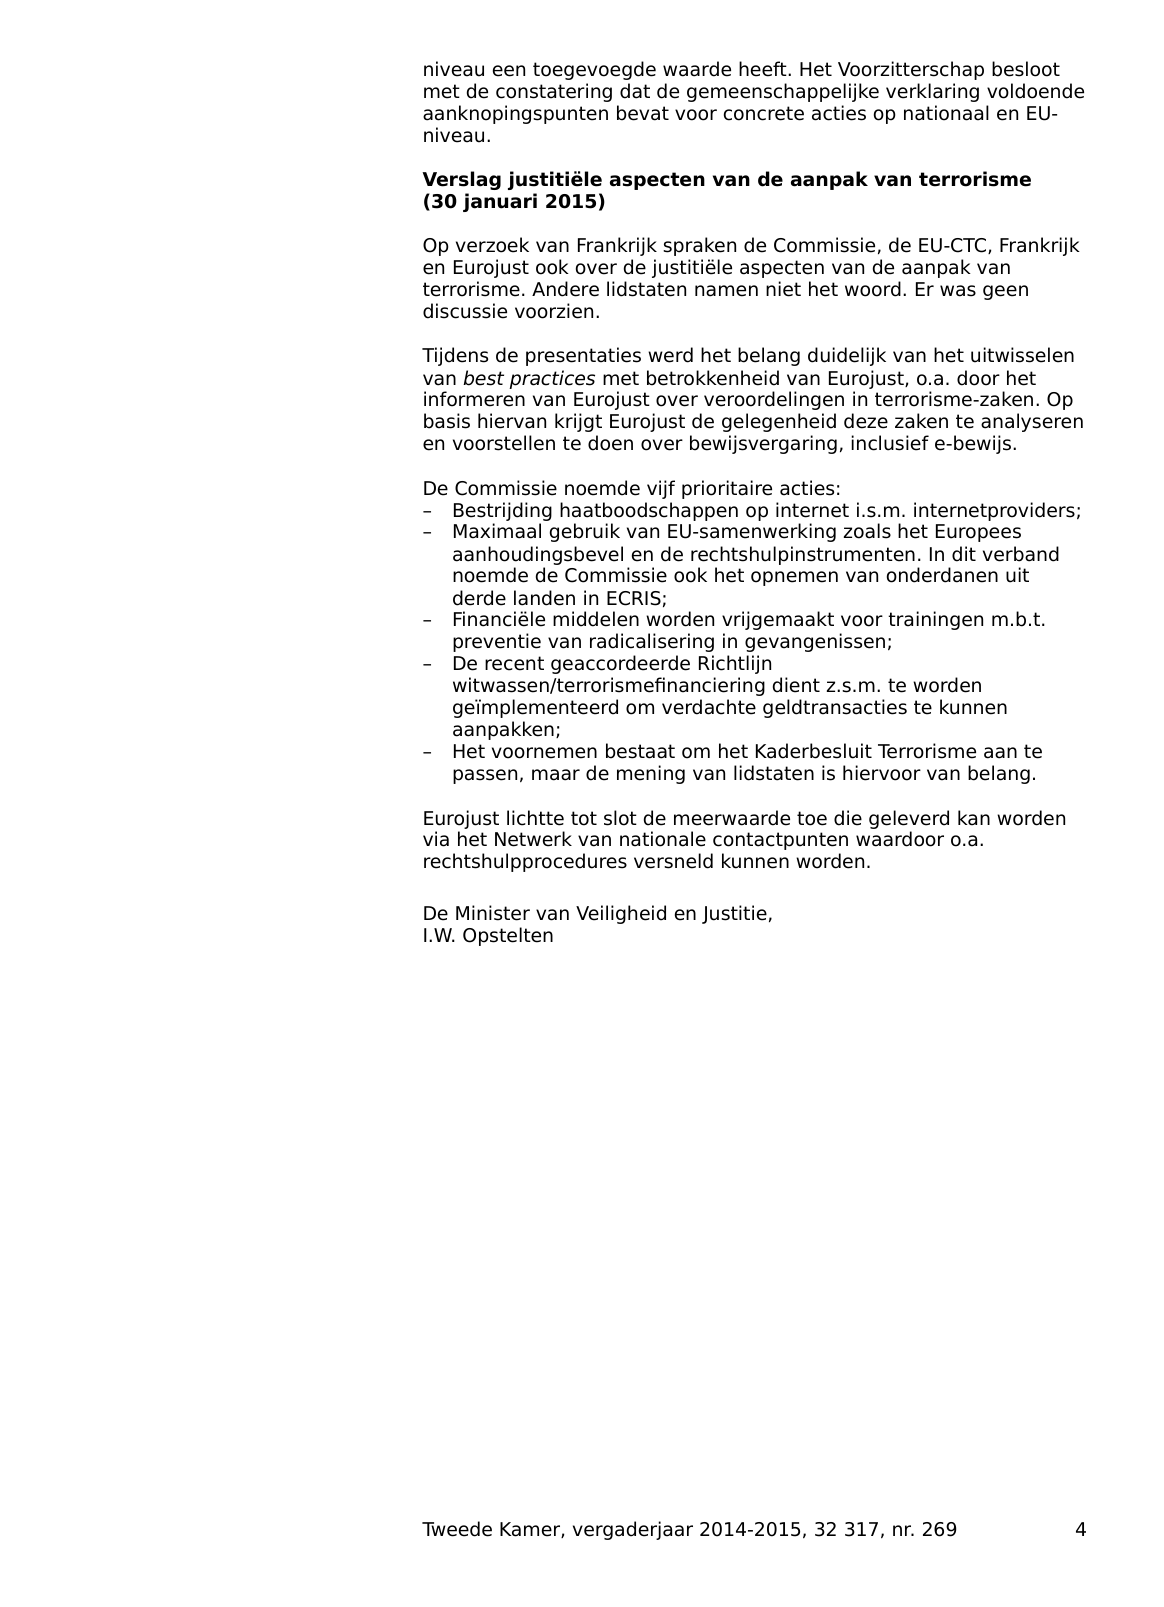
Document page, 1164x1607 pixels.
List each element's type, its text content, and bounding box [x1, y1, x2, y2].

text niveau een toegevoegde waarde heeft. Het Voorzitterschap besloot met de constatering dat de gemeenschappelijke verklaring voldoende aanknopingspunten bevat voor concrete acties op nationaal en EU-niveau. [422, 59, 1087, 147]
text Eurojust lichtte tot slot de meerwaarde toe die geleverd kan worden via het Netwerk van nationale contactpunten waardoor o.a. rechtshulpprocedures versneld kunnen worden. [422, 807, 1087, 873]
text De Commissie noemde vijf prioritaire acties: [422, 477, 1087, 499]
subtitle Verslag justitiële aspecten van de aanpak van terrorisme (30 januari 2015) [422, 169, 1087, 213]
text – De recent geaccordeerde Richtlijn witwassen/terrorismefinanciering dient z.s.m. te worden geïmplementeerd om verdachte geldtransacties te kunnen aanpakken; [422, 653, 1087, 741]
text Op verzoek van Frankrijk spraken de Commissie, de EU-CTC, Frankrijk en Eurojust ook over de justitiële aspecten van de aanpak van terrorisme. Andere lidstaten namen niet het woord. Er was geen discussie voorzien. [422, 235, 1087, 323]
text – Financiële middelen worden vrijgemaakt voor trainingen m.b.t. preventie van radicalisering in gevangenissen; [422, 609, 1087, 653]
text – Maximaal gebruik van EU-samenwerking zoals het Europees aanhoudingsbevel en de rechtshulpinstrumenten. In dit verband noemde de Commissie ook het opnemen van onderdanen uit derde landen in ECRIS; [422, 521, 1087, 609]
text Tijdens de presentaties werd het belang duidelijk van het uitwisselen van best practices met betrokkenheid van Eurojust, o.a. door het informeren van Eurojust over veroordelingen in terrorisme-zaken. Op basis hiervan krijgt Eurojust de gelegenheid deze zaken te analyseren en voorstellen te doen over bewijsvergaring, inclusief e-bewijs. [422, 345, 1087, 455]
text De Minister van Veiligheid en Justitie, I.W. Opstelten [422, 903, 1087, 947]
text – Het voornemen bestaat om het Kaderbesluit Terrorisme aan te passen, maar de mening van lidstaten is hiervoor van belang. [422, 741, 1087, 785]
text – Bestrijding haatboodschappen op internet i.s.m. internetproviders; [422, 499, 1087, 521]
